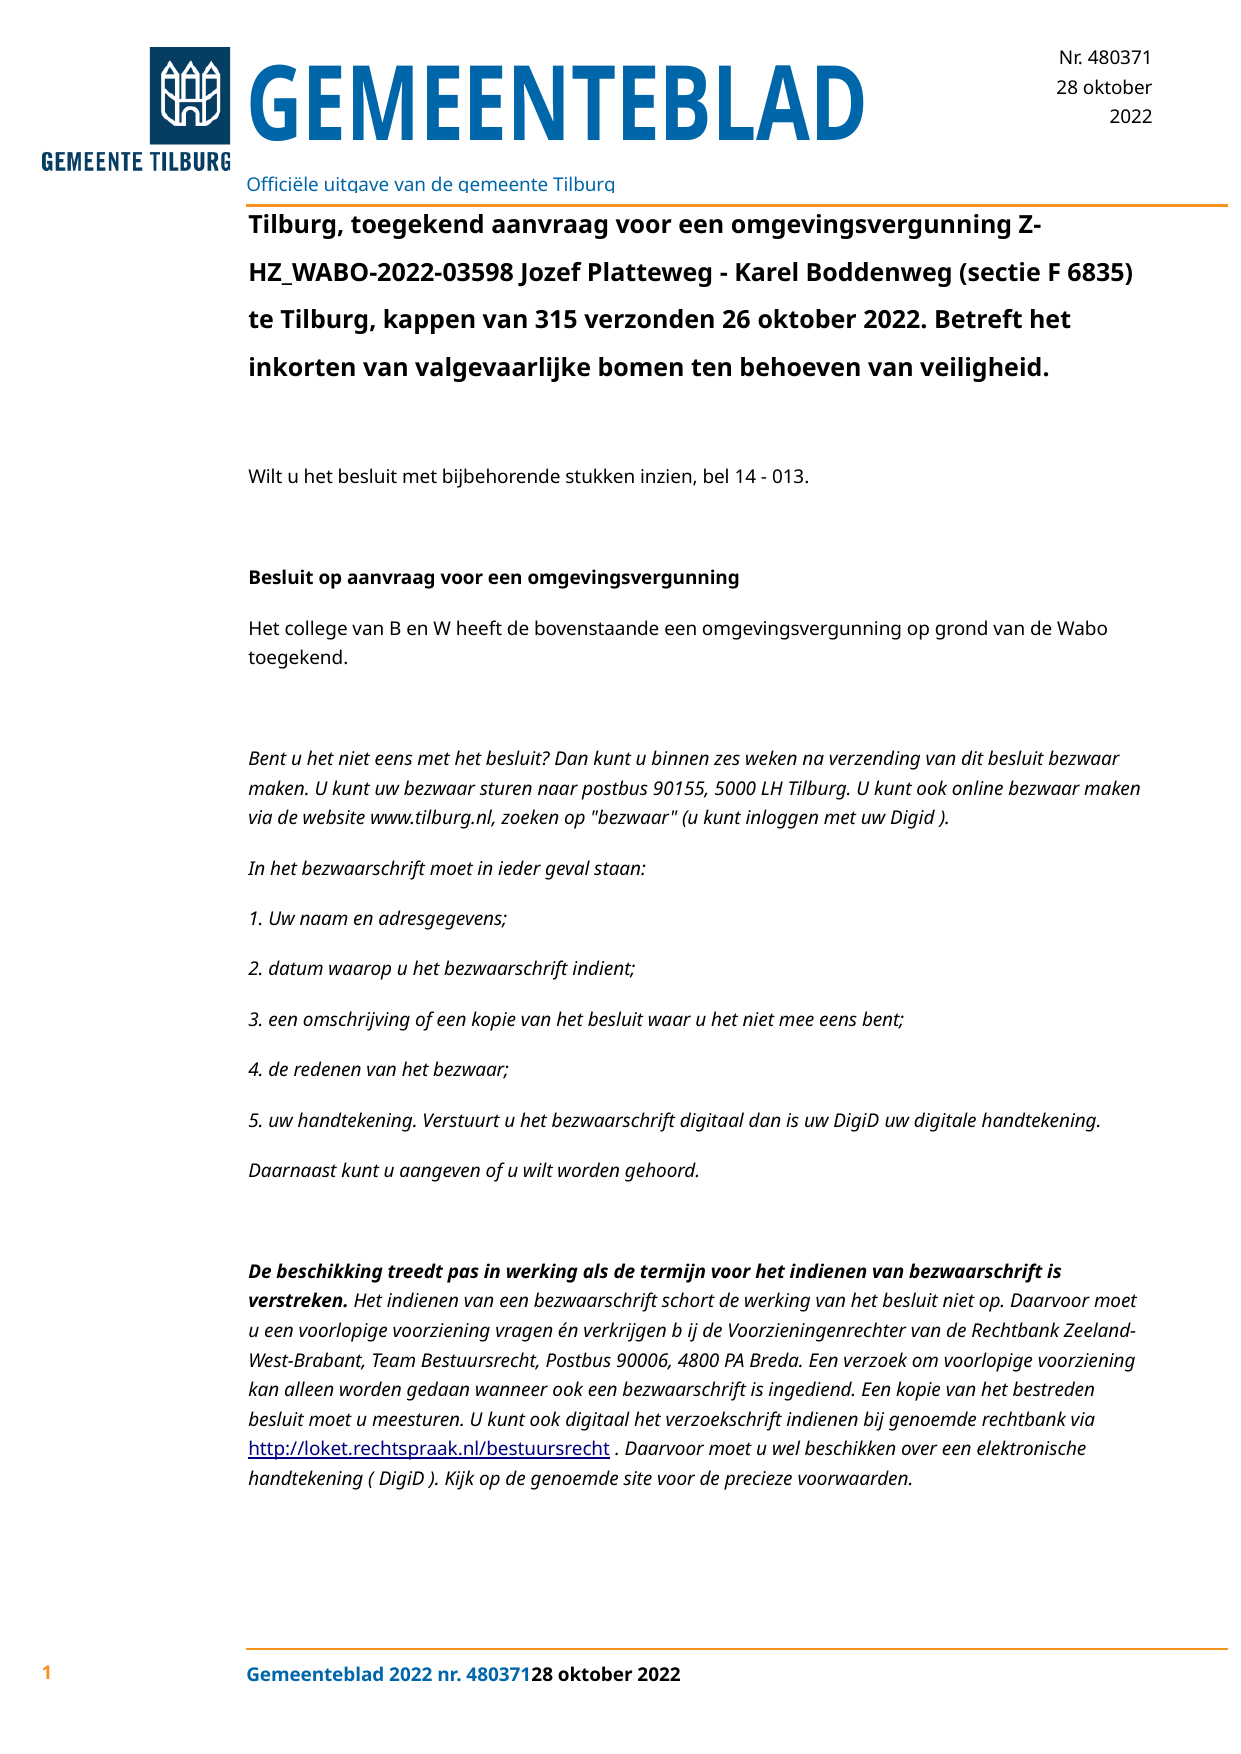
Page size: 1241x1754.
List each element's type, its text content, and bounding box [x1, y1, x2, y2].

text Wilt u het besluit met bijbehorende stukken inzien, bel 14 - 013. [248, 463, 1152, 489]
text Daarnaast kunt u aangeven of u wilt worden gehoord. [248, 1157, 1152, 1183]
text 4. de redenen van het bezwaar; [248, 1056, 1152, 1082]
text 2. datum waarop u het bezwaarschrift indient; [248, 956, 1152, 981]
text Besluit op aanvraag voor een omgevingsvergunning [248, 564, 1152, 590]
text In het bezwaarschrift moet in ieder geval staan: [248, 855, 1152, 881]
text 1. Uw naam en adresgegevens; [248, 905, 1152, 931]
text 3. een omschrijving of een kopie van het besluit waar u het niet mee eens bent; [248, 1006, 1152, 1032]
text De beschikking treedt pas in werking als de termijn voor het indienen van bezwaarschrift is verstreken. Het indienen van een bezwaarschrift schort de werking van het besluit niet op. Daarvoor moet u een voorlopige voorziening vragen én verkrijgen b ij de Voorzieningenrechter van de Rechtbank Zeeland-West-Brabant, Team Bestuursrecht, Postbus 90006, 4800 PA Breda. Een verzoek om voorlopige voorziening kan alleen worden gedaan wanneer ook een bezwaarschrift is ingediend. Een kopie van het bestreden besluit moet u meesturen. U kunt ook digitaal het verzoekschrift indienen bij genoemde rechtbank via http://loket.rechtspraak.nl/bestuursrecht . Daarvoor moet u wel beschikken over een elektronische handtekening ( DigiD ). Kijk op de genoemde site voor de precieze voorwaarden. [248, 1258, 1152, 1491]
picture [41, 47, 231, 172]
text Het college van B en W heeft de bovenstaande een omgevingsvergunning op grond van de Wabo toegekend. [248, 615, 1152, 670]
text 5. uw handtekening. Verstuurt u het bezwaarschrift digitaal dan is uw DigiD uw digitale handtekening. [248, 1107, 1152, 1133]
text Tilburg, toegekend aanvraag voor een omgevingsvergunning Z-HZ_WABO-2022-03598 Jozef Platteweg - Karel Boddenweg (sectie F 6835) te Tilburg, kappen van 315 verzonden 26 oktober 2022. Betreft het inkorten van valgevaarlijke bomen ten behoeven van veiligheid. [248, 207, 1152, 384]
text Bent u het niet eens met het besluit? Dan kunt u binnen zes weken na verzending van dit besluit bezwaar maken. U kunt uw bezwaar sturen naar postbus 90155, 5000 LH Tilburg. U kunt ook online bezwaar maken via de website www.tilburg.nl, zoeken op "bezwaar" (u kunt inloggen met uw Digid ). [248, 745, 1152, 830]
